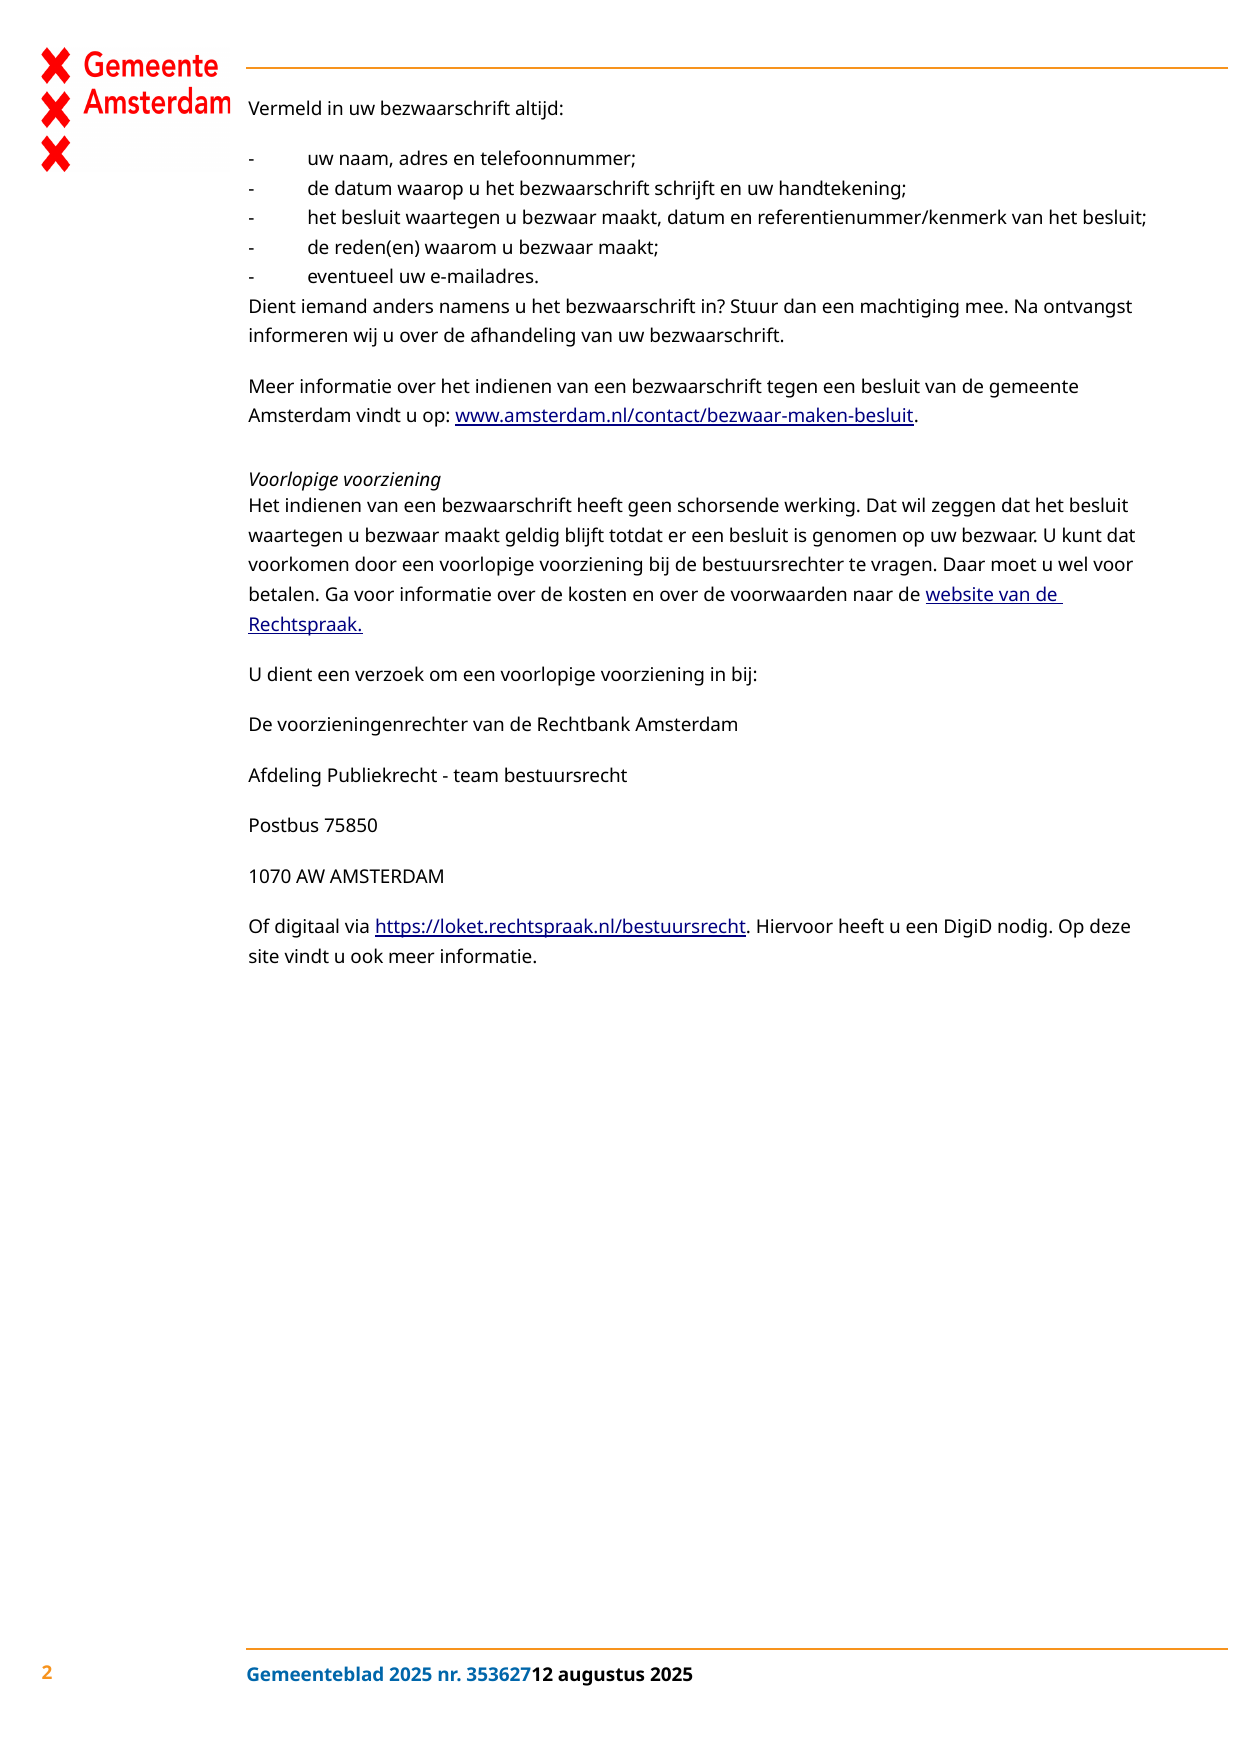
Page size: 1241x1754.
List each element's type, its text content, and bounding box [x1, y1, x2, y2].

text Voorlopige voorziening [248, 467, 1152, 492]
text Het indienen van een bezwaarschrift heeft geen schorsende werking. Dat wil zeggen dat het besluit waartegen u bezwaar maakt geldig blijft totdat er een besluit is genomen op uw bezwaar. U kunt dat voorkomen door een voorlopige voorziening bij de bestuursrechter te vragen. Daar moet u wel voor betalen. Ga voor informatie over de kosten en over de voorwaarden naar de website van de Rechtspraak. [248, 492, 1152, 636]
text Afdeling Publiekrecht - team bestuursrecht [248, 762, 1152, 788]
list de reden(en) waarom u bezwaar maakt; [248, 234, 1152, 260]
list de datum waarop u het bezwaarschrift schrijft en uw handtekening; [248, 175, 1152, 201]
text U dient een verzoek om een voorlopige voorziening in bij: [248, 661, 1152, 687]
list uw naam, adres en telefoonnummer; [248, 145, 1152, 171]
text De voorzieningenrechter van de Rechtbank Amsterdam [248, 712, 1152, 737]
list eventueel uw e-mailadres. [248, 263, 1152, 289]
list het besluit waartegen u bezwaar maakt, datum en referentienummer/kenmerk van het besluit; [248, 204, 1152, 230]
text Postbus 75850 [248, 812, 1152, 838]
text Dient iemand anders namens u het bezwaarschrift in? Stuur dan een machtiging mee. Na ontvangst informeren wij u over de afhandeling van uw bezwaarschrift. [248, 293, 1152, 348]
text Vermeld in uw bezwaarschrift altijd: [248, 95, 1152, 121]
picture [41, 47, 231, 172]
text Meer informatie over het indienen van een bezwaarschrift tegen een besluit van de gemeente Amsterdam vindt u op: www.amsterdam.nl/contact/bezwaar-maken-besluit. [248, 373, 1152, 428]
text Of digitaal via https://loket.rechtspraak.nl/bestuursrecht. Hiervoor heeft u een DigiD nodig. Op deze site vindt u ook meer informatie. [248, 913, 1152, 968]
text 1070 AW AMSTERDAM [248, 863, 1152, 888]
